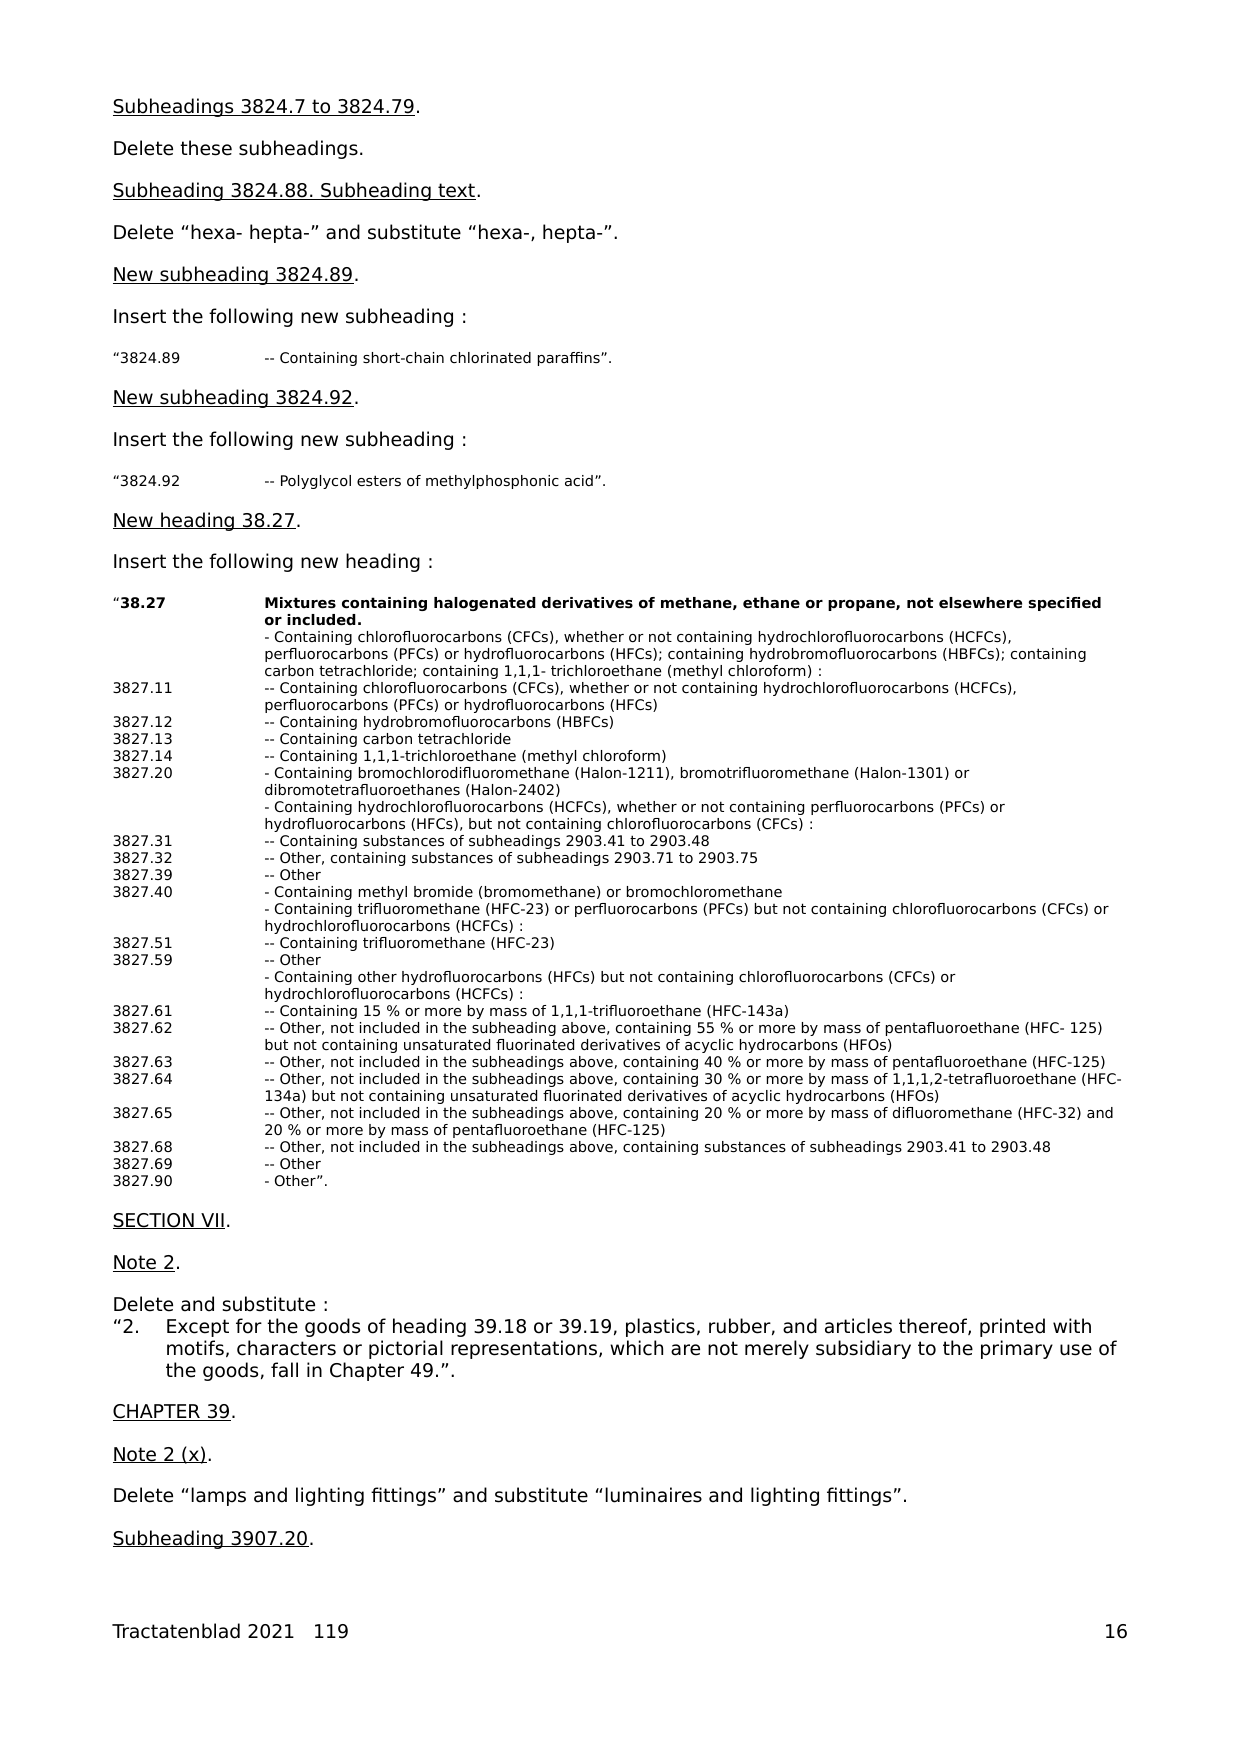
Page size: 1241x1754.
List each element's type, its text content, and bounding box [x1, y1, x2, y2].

table_cell -- Containing substances of subheadings 2903.41 to 2903.48 [258, 833, 1128, 850]
table_cell 3827.13 [112, 731, 258, 748]
text SECTION VII. [112, 1209, 1128, 1232]
text Note 2. [112, 1252, 1128, 1273]
text CHAPTER 39. [112, 1401, 1128, 1423]
table_cell - Containing methyl bromide (bromomethane) or bromochloromethane [258, 884, 1128, 901]
text Subheadings 3824.7 to 3824.79. [112, 96, 1128, 118]
table_header “3824.92 [112, 473, 258, 489]
table_cell 3827.64 [112, 1071, 258, 1105]
text Delete “lamps and lighting fittings” and substitute “luminaires and lighting fittings”. [112, 1485, 1128, 1507]
text Insert the following new heading : [112, 551, 1128, 573]
table_cell - Containing trifluoromethane (HFC-23) or perfluorocarbons (PFCs) but not containing chlorofluorocarbons (CFCs) or hydrochlorofluorocarbons (HCFCs) : [258, 901, 1128, 935]
table_cell -- Containing hydrobromofluorocarbons (HBFCs) [258, 714, 1128, 731]
table_header -- Containing short-chain chlorinated paraffins”. [258, 350, 1128, 367]
table_cell [112, 629, 258, 680]
table_cell -- Other [258, 1156, 1128, 1173]
table_cell -- Containing carbon tetrachloride [258, 731, 1128, 748]
text Insert the following new subheading : [112, 306, 1128, 328]
table_cell [112, 969, 258, 1003]
text Delete “hexa- hepta-” and substitute “hexa-, hepta-”. [112, 222, 1128, 244]
text Delete these subheadings. [112, 138, 1128, 160]
table_cell -- Containing 15 % or more by mass of 1,1,1-trifluoroethane (HFC-143a) [258, 1003, 1128, 1020]
table_cell 3827.61 [112, 1003, 258, 1020]
text Delete and substitute : [112, 1293, 1128, 1316]
table_cell 3827.12 [112, 714, 258, 731]
table_header -- Polyglycol esters of methylphosphonic acid”. [258, 473, 1128, 489]
table_cell -- Other [258, 952, 1128, 969]
table_cell 3827.31 [112, 833, 258, 850]
table_header Mixtures containing halogenated derivatives of methane, ethane or propane, not elsewhere specified or included. [258, 595, 1128, 629]
table_cell 3827.32 [112, 850, 258, 867]
text New subheading 3824.89. [112, 264, 1128, 286]
table_header “3824.89 [112, 350, 258, 367]
table_cell 3827.90 [112, 1173, 258, 1189]
table_cell - Containing other hydrofluorocarbons (HFCs) but not containing chlorofluorocarbons (CFCs) or hydrochlorofluorocarbons (HCFCs) : [258, 969, 1128, 1003]
table_cell -- Other, not included in the subheadings above, containing 30 % or more by mass of 1,1,1,2-tetrafluoroethane (HFC-134a) but not containing unsaturated fluorinated derivatives of acyclic hydrocarbons (HFOs) [258, 1071, 1128, 1105]
table_cell 3827.63 [112, 1054, 258, 1071]
table_cell -- Other [258, 867, 1128, 884]
table_cell 3827.20 [112, 765, 258, 799]
text “2. Except for the goods of heading 39.18 or 39.19, plastics, rubber, and articles thereof, printed with motifs, characters or pictorial representations, which are not merely subsidiary to the primary use of the goods, fall in Chapter 49.”. [112, 1316, 1128, 1381]
table_cell -- Other, not included in the subheading above, containing 55 % or more by mass of pentafluoroethane (HFC- 125) but not containing unsaturated fluorinated derivatives of acyclic hydrocarbons (HFOs) [258, 1020, 1128, 1054]
table_cell - Containing hydrochlorofluorocarbons (HCFCs), whether or not containing perfluorocarbons (PFCs) or hydrofluorocarbons (HFCs), but not containing chlorofluorocarbons (CFCs) : [258, 799, 1128, 833]
table_cell -- Other, not included in the subheadings above, containing substances of subheadings 2903.41 to 2903.48 [258, 1139, 1128, 1156]
text Note 2 (x). [112, 1443, 1128, 1465]
table_cell 3827.14 [112, 748, 258, 765]
table_cell -- Other, containing substances of subheadings 2903.71 to 2903.75 [258, 850, 1128, 867]
text Subheading 3824.88. Subheading text. [112, 180, 1128, 202]
table_cell 3827.68 [112, 1139, 258, 1156]
table_cell - Containing chlorofluorocarbons (CFCs), whether or not containing hydrochlorofluorocarbons (HCFCs), perfluorocarbons (PFCs) or hydrofluorocarbons (HFCs); containing hydrobromofluorocarbons (HBFCs); containing carbon tetrachloride; containing 1,1,1- trichloroethane (methyl chloroform) : [258, 629, 1128, 680]
table_cell 3827.62 [112, 1020, 258, 1054]
table_cell 3827.40 [112, 884, 258, 901]
text New subheading 3824.92. [112, 387, 1128, 409]
table_cell -- Containing 1,1,1-trichloroethane (methyl chloroform) [258, 748, 1128, 765]
table_cell 3827.65 [112, 1105, 258, 1139]
text Insert the following new subheading : [112, 429, 1128, 451]
table_cell 3827.11 [112, 680, 258, 714]
table_cell -- Containing trifluoromethane (HFC-23) [258, 935, 1128, 952]
table_cell [112, 799, 258, 833]
table_cell 3827.39 [112, 867, 258, 884]
table_cell - Containing bromochlorodifluoromethane (Halon-1211), bromotrifluoromethane (Halon-1301) or dibromotetrafluoroethanes (Halon-2402) [258, 765, 1128, 799]
text Subheading 3907.20. [112, 1527, 1128, 1549]
text New heading 38.27. [112, 509, 1128, 531]
table_cell -- Other, not included in the subheadings above, containing 20 % or more by mass of difluoromethane (HFC-32) and 20 % or more by mass of pentafluoroethane (HFC-125) [258, 1105, 1128, 1139]
table_cell 3827.51 [112, 935, 258, 952]
table_cell 3827.69 [112, 1156, 258, 1173]
table_cell 3827.59 [112, 952, 258, 969]
table_cell - Other”. [258, 1173, 1128, 1189]
table_header “38.27 [112, 595, 258, 629]
table_cell -- Other, not included in the subheadings above, containing 40 % or more by mass of pentafluoroethane (HFC-125) [258, 1054, 1128, 1071]
table_cell -- Containing chlorofluorocarbons (CFCs), whether or not containing hydrochlorofluorocarbons (HCFCs), perfluorocarbons (PFCs) or hydrofluorocarbons (HFCs) [258, 680, 1128, 714]
table_cell [112, 901, 258, 935]
